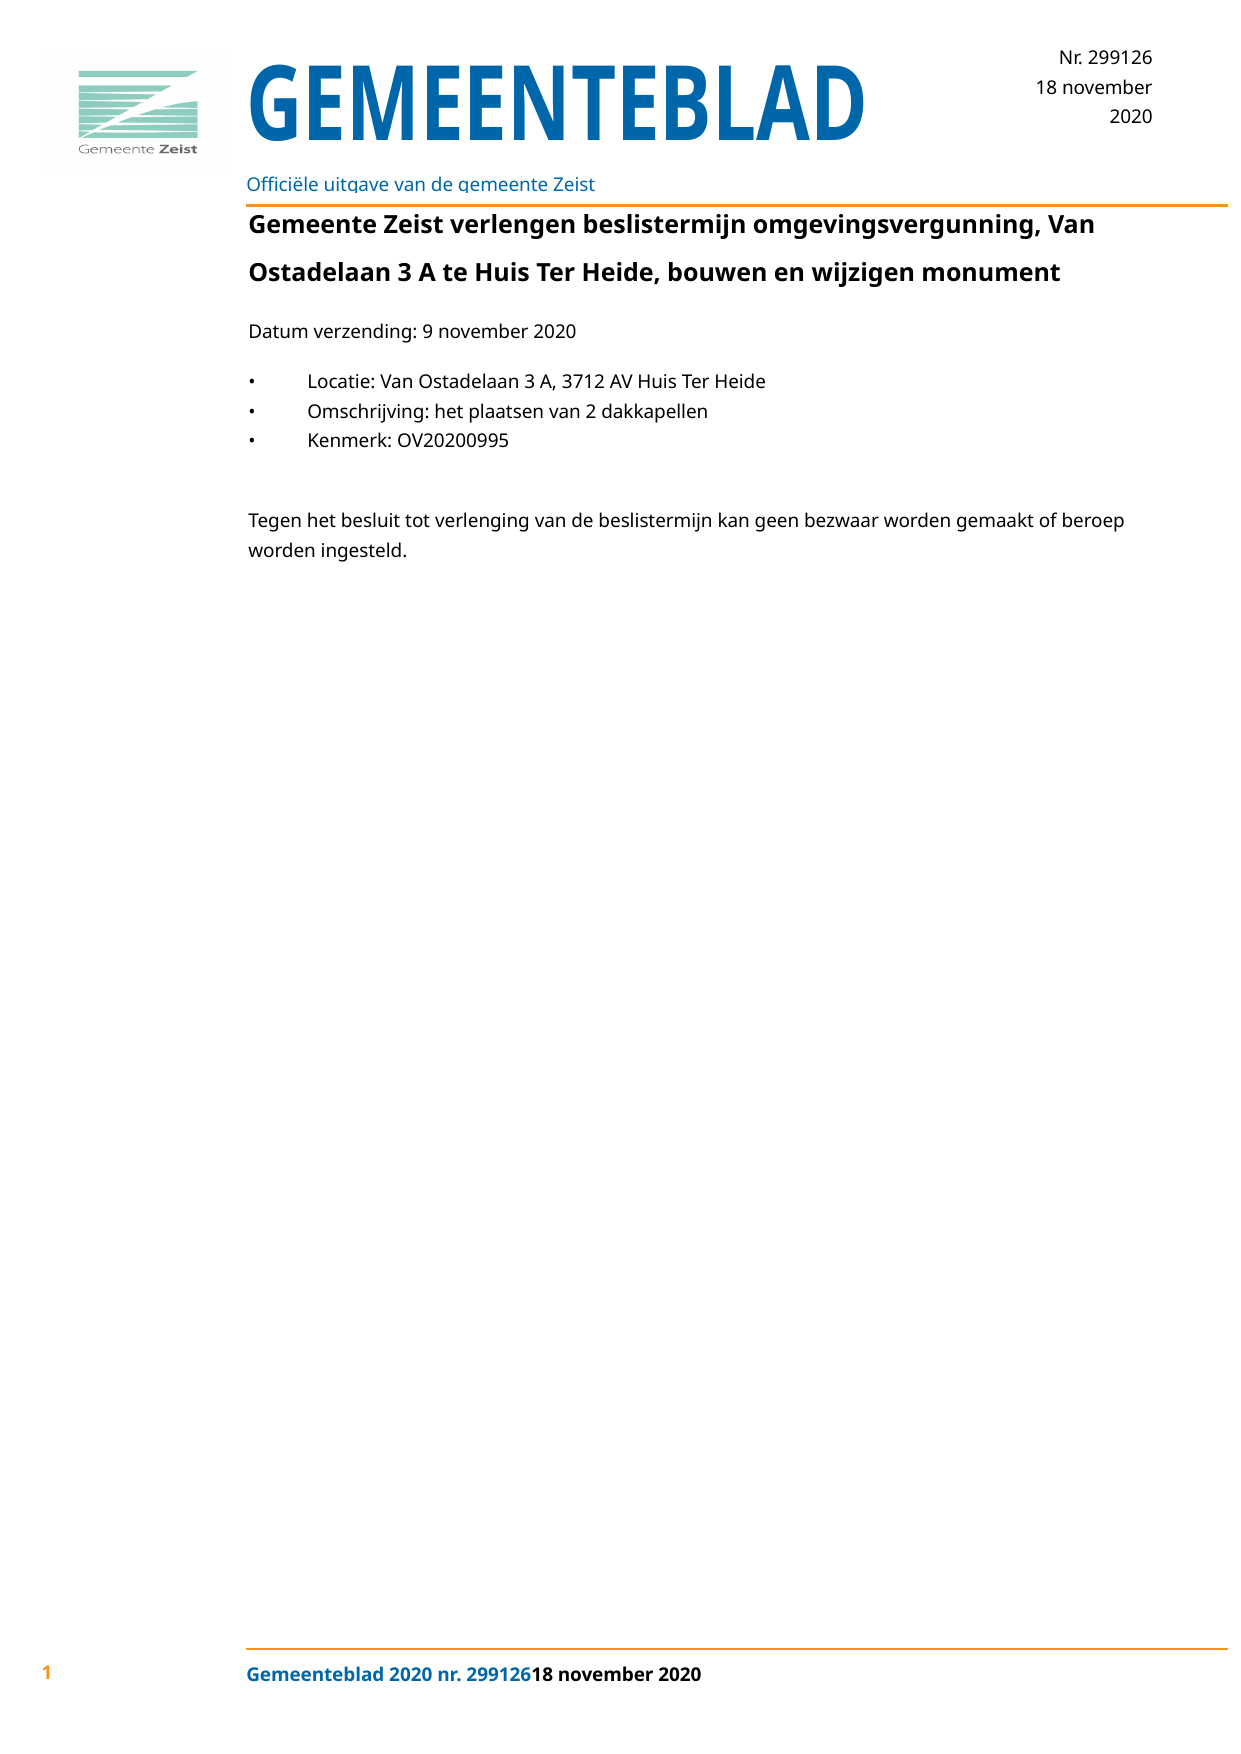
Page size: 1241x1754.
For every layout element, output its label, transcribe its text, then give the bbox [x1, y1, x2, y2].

list Locatie: Van Ostadelaan 3 A, 3712 AV Huis Ter Heide [248, 368, 1152, 394]
list Kenmerk: OV20200995 [248, 427, 1152, 453]
text Datum verzending: 9 november 2020 [248, 318, 1152, 344]
text Gemeente Zeist verlengen beslistermijn omgevingsvergunning, Van Ostadelaan 3 A te Huis Ter Heide, bouwen en wijzigen monument [248, 207, 1152, 288]
picture [41, 47, 231, 172]
text Tegen het besluit tot verlenging van de beslistermijn kan geen bezwaar worden gemaakt of beroep worden ingesteld. [248, 507, 1152, 563]
list Omschrijving: het plaatsen van 2 dakkapellen [248, 398, 1152, 424]
